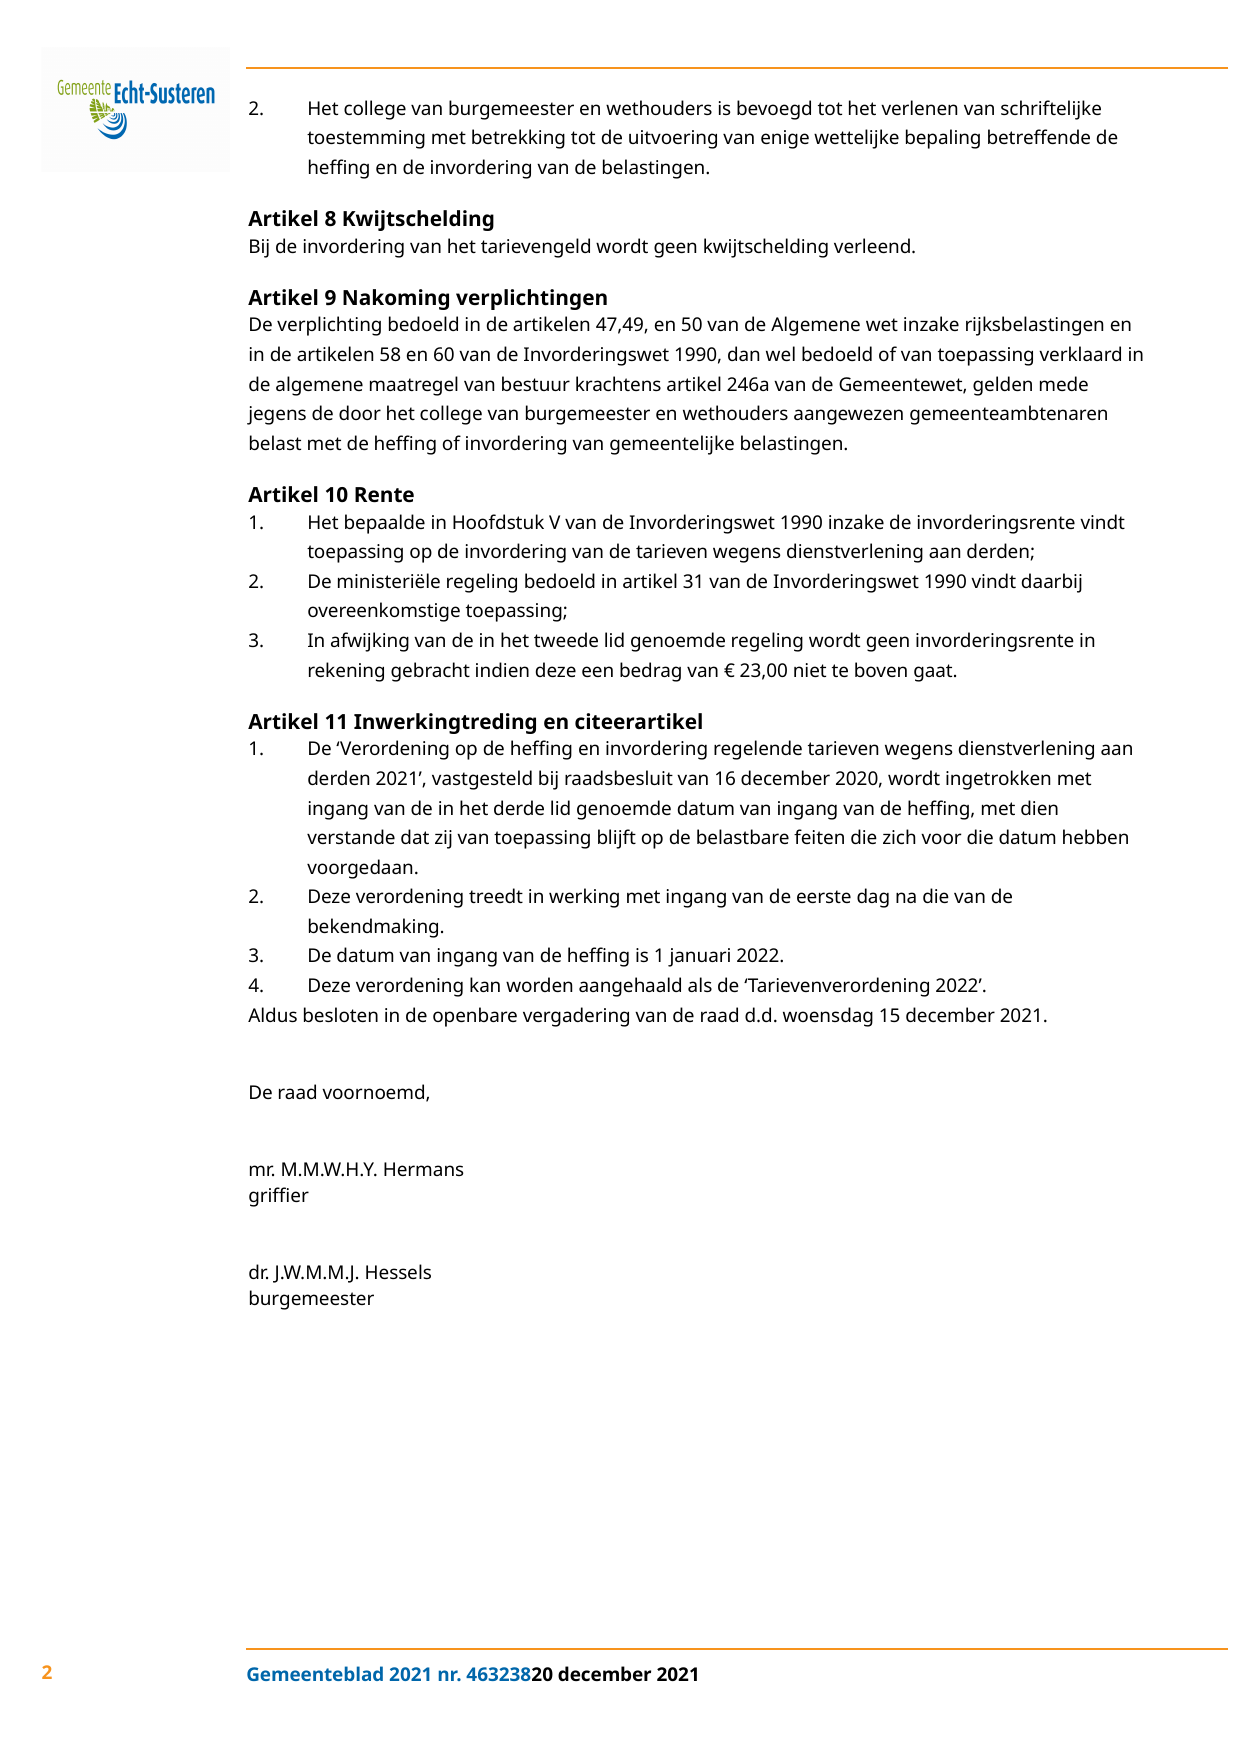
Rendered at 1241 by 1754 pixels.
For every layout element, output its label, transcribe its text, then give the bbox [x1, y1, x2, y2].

text dr. J.W.M.M.J. Hessels [248, 1259, 1152, 1285]
list Deze verordening treedt in werking met ingang van de eerste dag na die van de bekendmaking. [248, 883, 1152, 939]
list Deze verordening kan worden aangehaald als de ‘Tarievenverordening 2022’. [248, 972, 1152, 998]
text Artikel 9 Nakoming verplichtingen [248, 283, 1152, 312]
list De ‘Verordening op de heffing en invordering regelende tarieven wegens dienstverlening aan derden 2021’, vastgesteld bij raadsbesluit van 16 december 2020, wordt ingetrokken met ingang van de in het derde lid genoemde datum van ingang van de heffing, met dien verstande dat zij van toepassing blijft op de belastbare feiten die zich voor die datum hebben voorgedaan. [248, 736, 1152, 880]
text Artikel 11 Inwerkingtreding en citeerartikel [248, 707, 1152, 736]
text burgemeester [248, 1285, 1152, 1311]
text De verplichting bedoeld in de artikelen 47,49, en 50 van de Algemene wet inzake rijksbelastingen en in de artikelen 58 en 60 van de Invorderingswet 1990, dan wel bedoeld of van toepassing verklaard in de algemene maatregel van bestuur krachtens artikel 246a van de Gemeentewet, gelden mede jegens de door het college van burgemeester en wethouders aangewezen gemeenteambtenaren belast met de heffing of invordering van gemeentelijke belastingen. [248, 312, 1152, 456]
text Artikel 10 Rente [248, 480, 1152, 509]
picture [41, 47, 231, 172]
list De ministeriële regeling bedoeld in artikel 31 van de Invorderingswet 1990 vindt daarbij overeenkomstige toepassing; [248, 568, 1152, 623]
text Aldus besloten in de openbare vergadering van de raad d.d. woensdag 15 december 2021. [248, 1002, 1152, 1028]
list Het bepaalde in Hoofdstuk V van de Invorderingswet 1990 inzake de invorderingsrente vindt toepassing op de invordering van de tarieven wegens dienstverlening aan derden; [248, 509, 1152, 564]
text Bij de invordering van het tarievengeld wordt geen kwijtschelding verleend. [248, 233, 1152, 258]
text griffier [248, 1182, 1152, 1208]
text Artikel 8 Kwijtschelding [248, 204, 1152, 233]
list In afwijking van de in het tweede lid genoemde regeling wordt geen invorderingsrente in rekening gebracht indien deze een bedrag van € 23,00 niet te boven gaat. [248, 627, 1152, 682]
list De datum van ingang van de heffing is 1 januari 2022. [248, 943, 1152, 968]
text De raad voornoemd, [248, 1079, 1152, 1105]
list Het college van burgemeester en wethouders is bevoegd tot het verlenen van schriftelijke toestemming met betrekking tot de uitvoering van enige wettelijke bepaling betreffende de heffing en de invordering van de belastingen. [248, 95, 1152, 180]
text mr. M.M.W.H.Y. Hermans [248, 1156, 1152, 1182]
